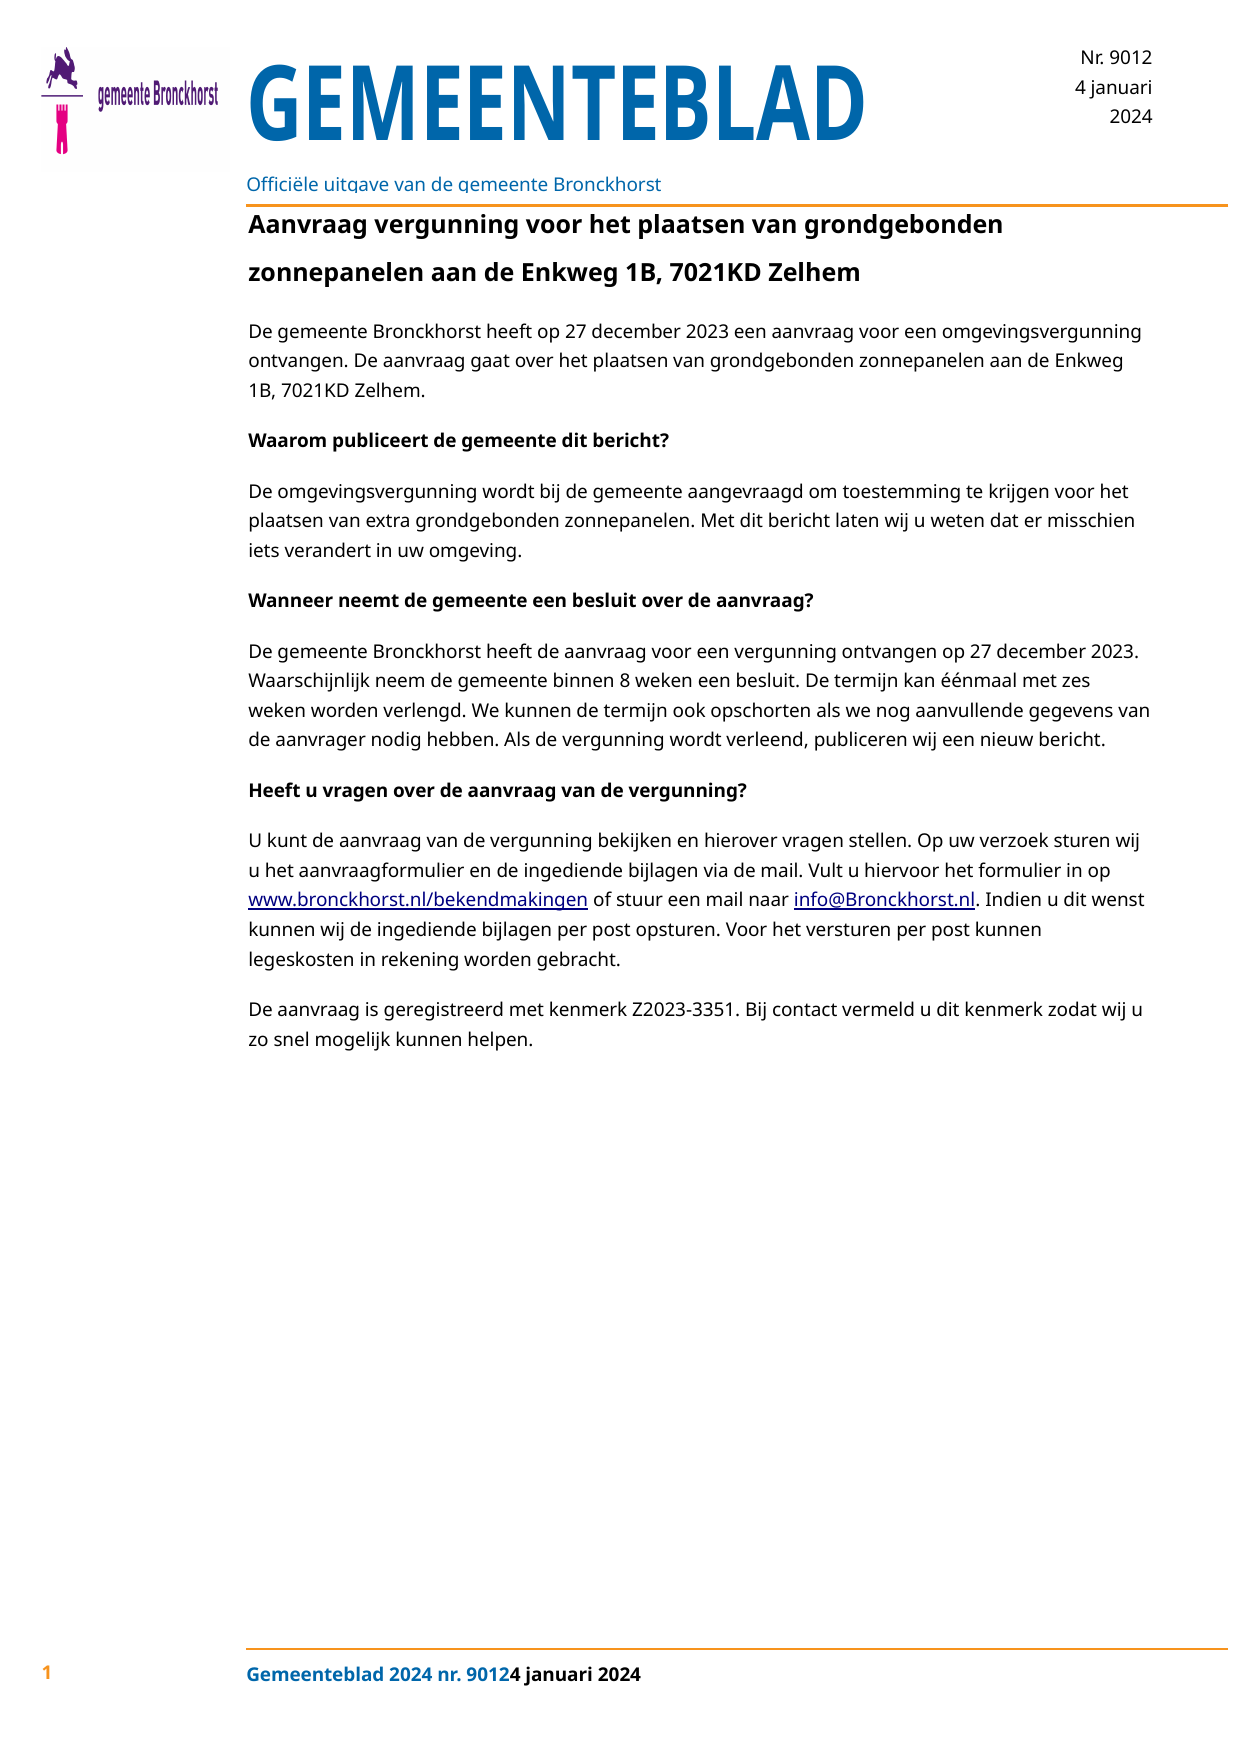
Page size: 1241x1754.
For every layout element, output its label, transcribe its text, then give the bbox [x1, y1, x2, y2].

text Waarom publiceert de gemeente dit bericht? [248, 427, 1152, 453]
text De aanvraag is geregistreerd met kenmerk Z2023-3351. Bij contact vermeld u dit kenmerk zodat wij u zo snel mogelijk kunnen helpen. [248, 996, 1152, 1052]
text U kunt de aanvraag van de vergunning bekijken en hierover vragen stellen. Op uw verzoek sturen wij u het aanvraagformulier en de ingediende bijlagen via de mail. Vult u hiervoor het formulier in op www.bronckhorst.nl/bekendmakingen of stuur een mail naar info@Bronckhorst.nl. Indien u dit wenst kunnen wij de ingediende bijlagen per post opsturen. Voor het versturen per post kunnen legeskosten in rekening worden gebracht. [248, 827, 1152, 972]
text Aanvraag vergunning voor het plaatsen van grondgebonden zonnepanelen aan de Enkweg 1B, 7021KD Zelhem [248, 207, 1152, 288]
text De omgevingsvergunning wordt bij de gemeente aangevraagd om toestemming te krijgen voor het plaatsen van extra grondgebonden zonnepanelen. Met dit bericht laten wij u weten dat er misschien iets verandert in uw omgeving. [248, 478, 1152, 563]
text Wanneer neemt de gemeente een besluit over de aanvraag? [248, 587, 1152, 613]
text De gemeente Bronckhorst heeft de aanvraag voor een vergunning ontvangen op 27 december 2023. Waarschijnlijk neem de gemeente binnen 8 weken een besluit. De termijn kan éénmaal met zes weken worden verlengd. We kunnen de termijn ook opschorten als we nog aanvullende gegevens van de aanvrager nodig hebben. Als de vergunning wordt verleend, publiceren wij een nieuw bericht. [248, 638, 1152, 752]
picture [41, 47, 231, 172]
text Heeft u vragen over de aanvraag van de vergunning? [248, 777, 1152, 803]
text De gemeente Bronckhorst heeft op 27 december 2023 een aanvraag voor een omgevingsvergunning ontvangen. De aanvraag gaat over het plaatsen van grondgebonden zonnepanelen aan de Enkweg 1B, 7021KD Zelhem. [248, 318, 1152, 403]
